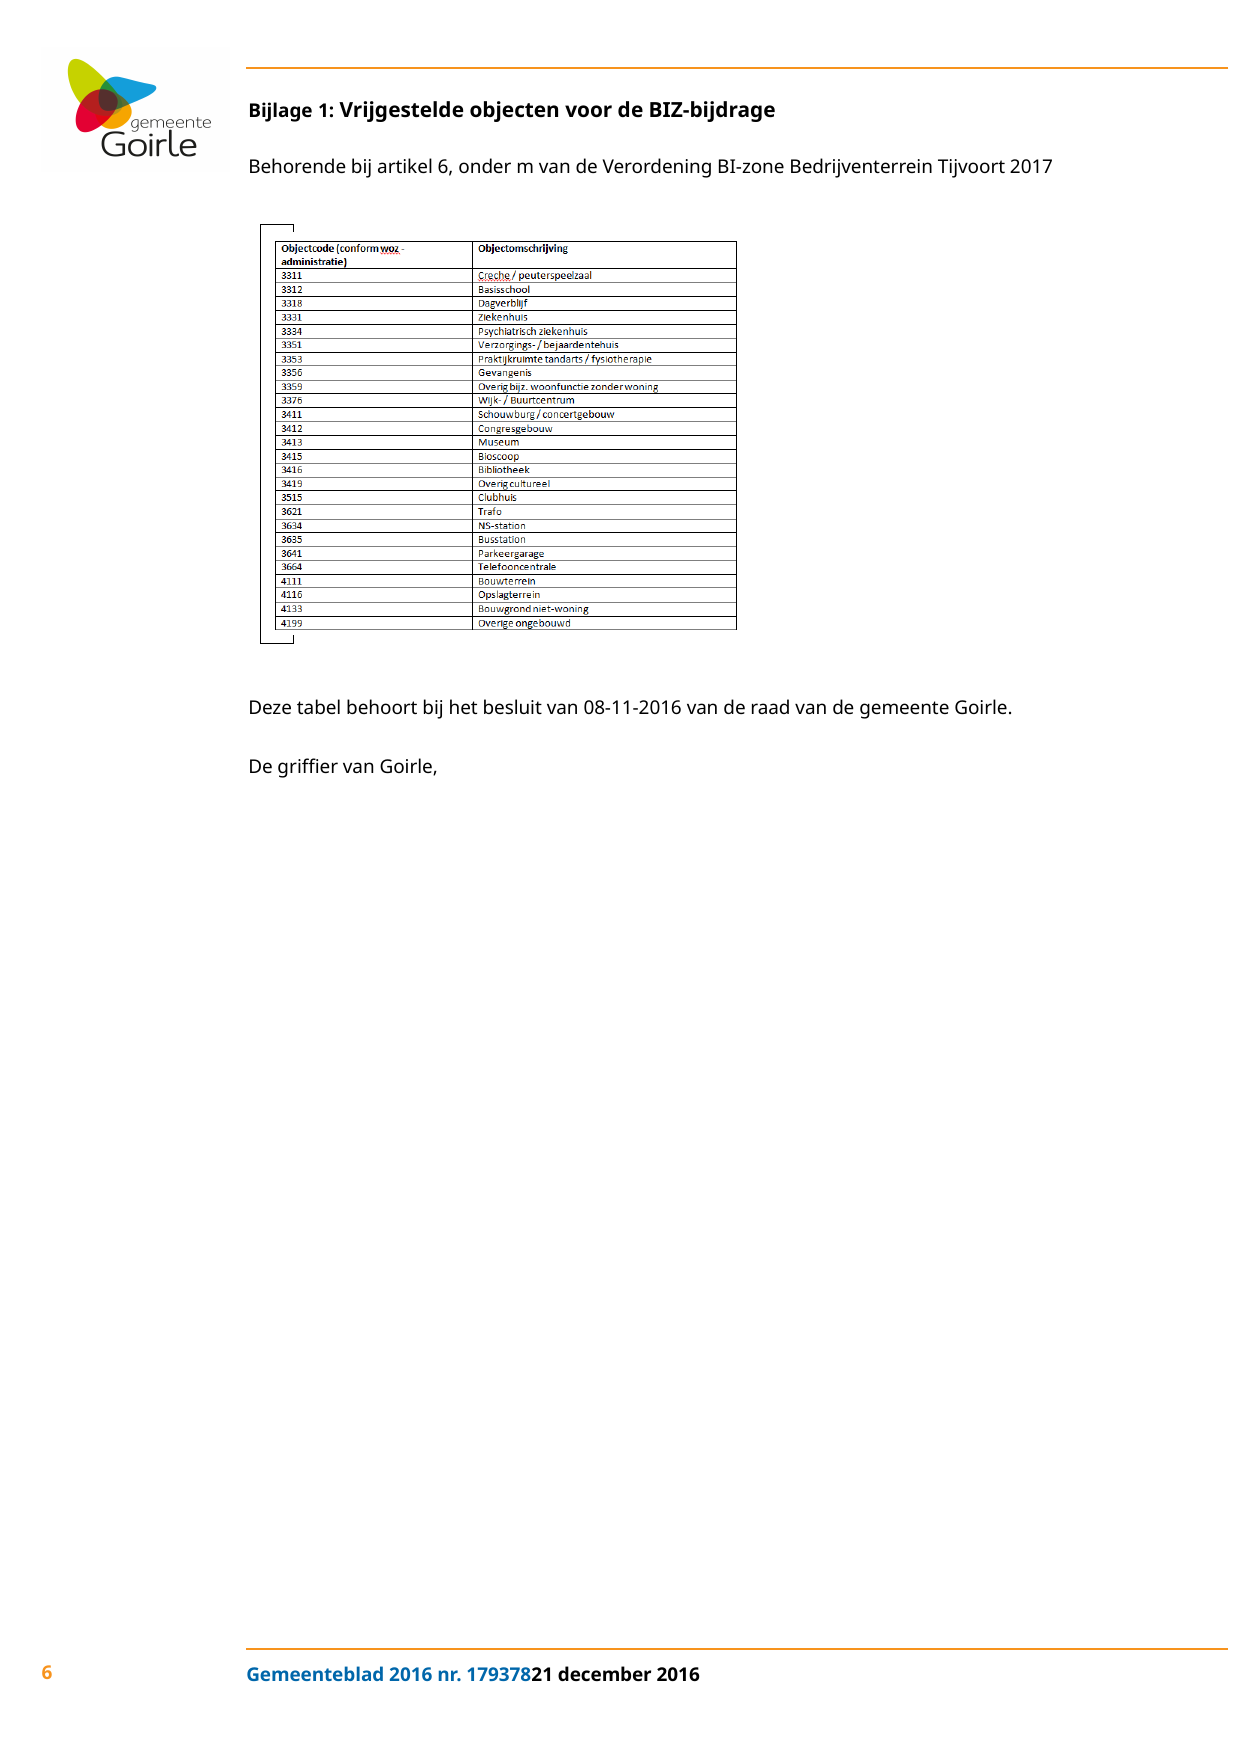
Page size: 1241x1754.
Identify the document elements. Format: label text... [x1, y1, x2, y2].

picture [268, 232, 742, 635]
text Deze tabel behoort bij het besluit van 08-11-2016 van de raad van de gemeente Goirle. [248, 694, 1152, 720]
text De griffier van Goirle, [248, 753, 1152, 779]
picture [41, 47, 231, 172]
text Bijlage 1: Vrijgestelde objecten voor de BIZ-bijdrage [248, 95, 1152, 123]
text Behorende bij artikel 6, onder m van de Verordening BI-zone Bedrijventerrein Tijvoort 2017 [248, 153, 1152, 179]
